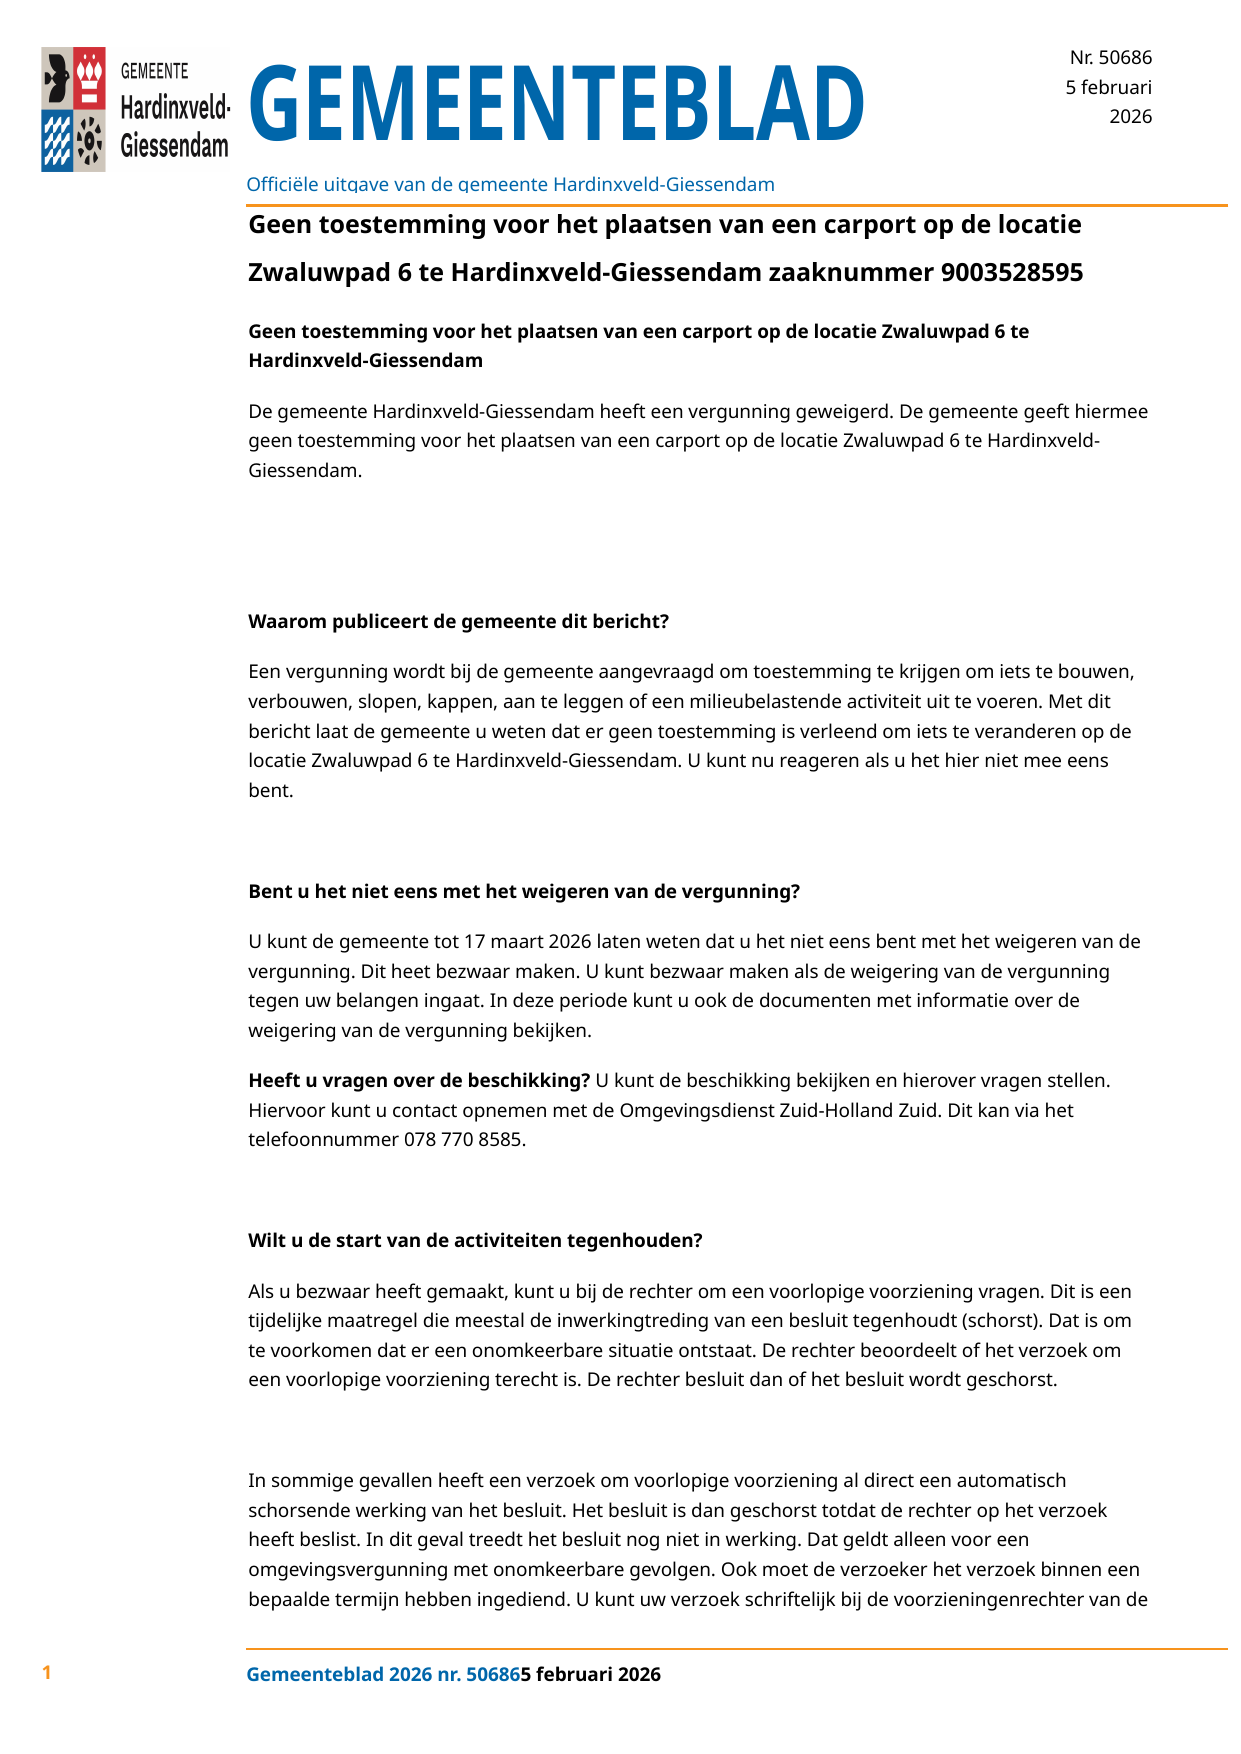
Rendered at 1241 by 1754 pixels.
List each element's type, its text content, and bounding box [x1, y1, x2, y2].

text Waarom publiceert de gemeente dit bericht? [248, 608, 1152, 634]
text In sommige gevallen heeft een verzoek om voorlopige voorziening al direct een automatisch schorsende werking van het besluit. Het besluit is dan geschorst totdat de rechter op het verzoek heeft beslist. In dit geval treedt het besluit nog niet in werking. Dat geldt alleen voor een omgevingsvergunning met onomkeerbare gevolgen. Ook moet de verzoeker het verzoek binnen een bepaalde termijn hebben ingediend. U kunt uw verzoek schriftelijk bij de voorzieningenrechter van de [248, 1467, 1152, 1612]
text Een vergunning wordt bij de gemeente aangevraagd om toestemming te krijgen om iets te bouwen, verbouwen, slopen, kappen, aan te leggen of een milieubelastende activiteit uit te voeren. Met dit bericht laat de gemeente u weten dat er geen toestemming is verleend om iets te veranderen op de locatie Zwaluwpad 6 te Hardinxveld-Giessendam. U kunt nu reageren als u het hier niet mee eens bent. [248, 659, 1152, 803]
text Als u bezwaar heeft gemaakt, kunt u bij de rechter om een voorlopige voorziening vragen. Dit is een tijdelijke maatregel die meestal de inwerkingtreding van een besluit tegenhoudt (schorst). Dat is om te voorkomen dat er een onomkeerbare situatie ontstaat. De rechter beoordeelt of het verzoek om een voorlopige voorziening terecht is. De rechter besluit dan of het besluit wordt geschorst. [248, 1278, 1152, 1392]
text Heeft u vragen over de beschikking? U kunt de beschikking bekijken en hierover vragen stellen. Hiervoor kunt u contact opnemen met de Omgevingsdienst Zuid-Holland Zuid. Dit kan via het telefoonnummer 078 770 8585. [248, 1067, 1152, 1152]
text Bent u het niet eens met het weigeren van de vergunning? [248, 878, 1152, 904]
text Wilt u de start van de activiteiten tegenhouden? [248, 1227, 1152, 1253]
text Geen toestemming voor het plaatsen van een carport op de locatie Zwaluwpad 6 te Hardinxveld-Giessendam zaaknummer 9003528595 [248, 207, 1152, 288]
text U kunt de gemeente tot 17 maart 2026 laten weten dat u het niet eens bent met het weigeren van de vergunning. Dit heet bezwaar maken. U kunt bezwaar maken als de weigering van de vergunning tegen uw belangen ingaat. In deze periode kunt u ook de documenten met informatie over de weigering van de vergunning bekijken. [248, 928, 1152, 1043]
text De gemeente Hardinxveld-Giessendam heeft een vergunning geweigerd. De gemeente geeft hiermee geen toestemming voor het plaatsen van een carport op de locatie Zwaluwpad 6 te Hardinxveld-Giessendam. [248, 398, 1152, 483]
text Geen toestemming voor het plaatsen van een carport op de locatie Zwaluwpad 6 te Hardinxveld-Giessendam [248, 318, 1152, 373]
picture [41, 47, 231, 172]
